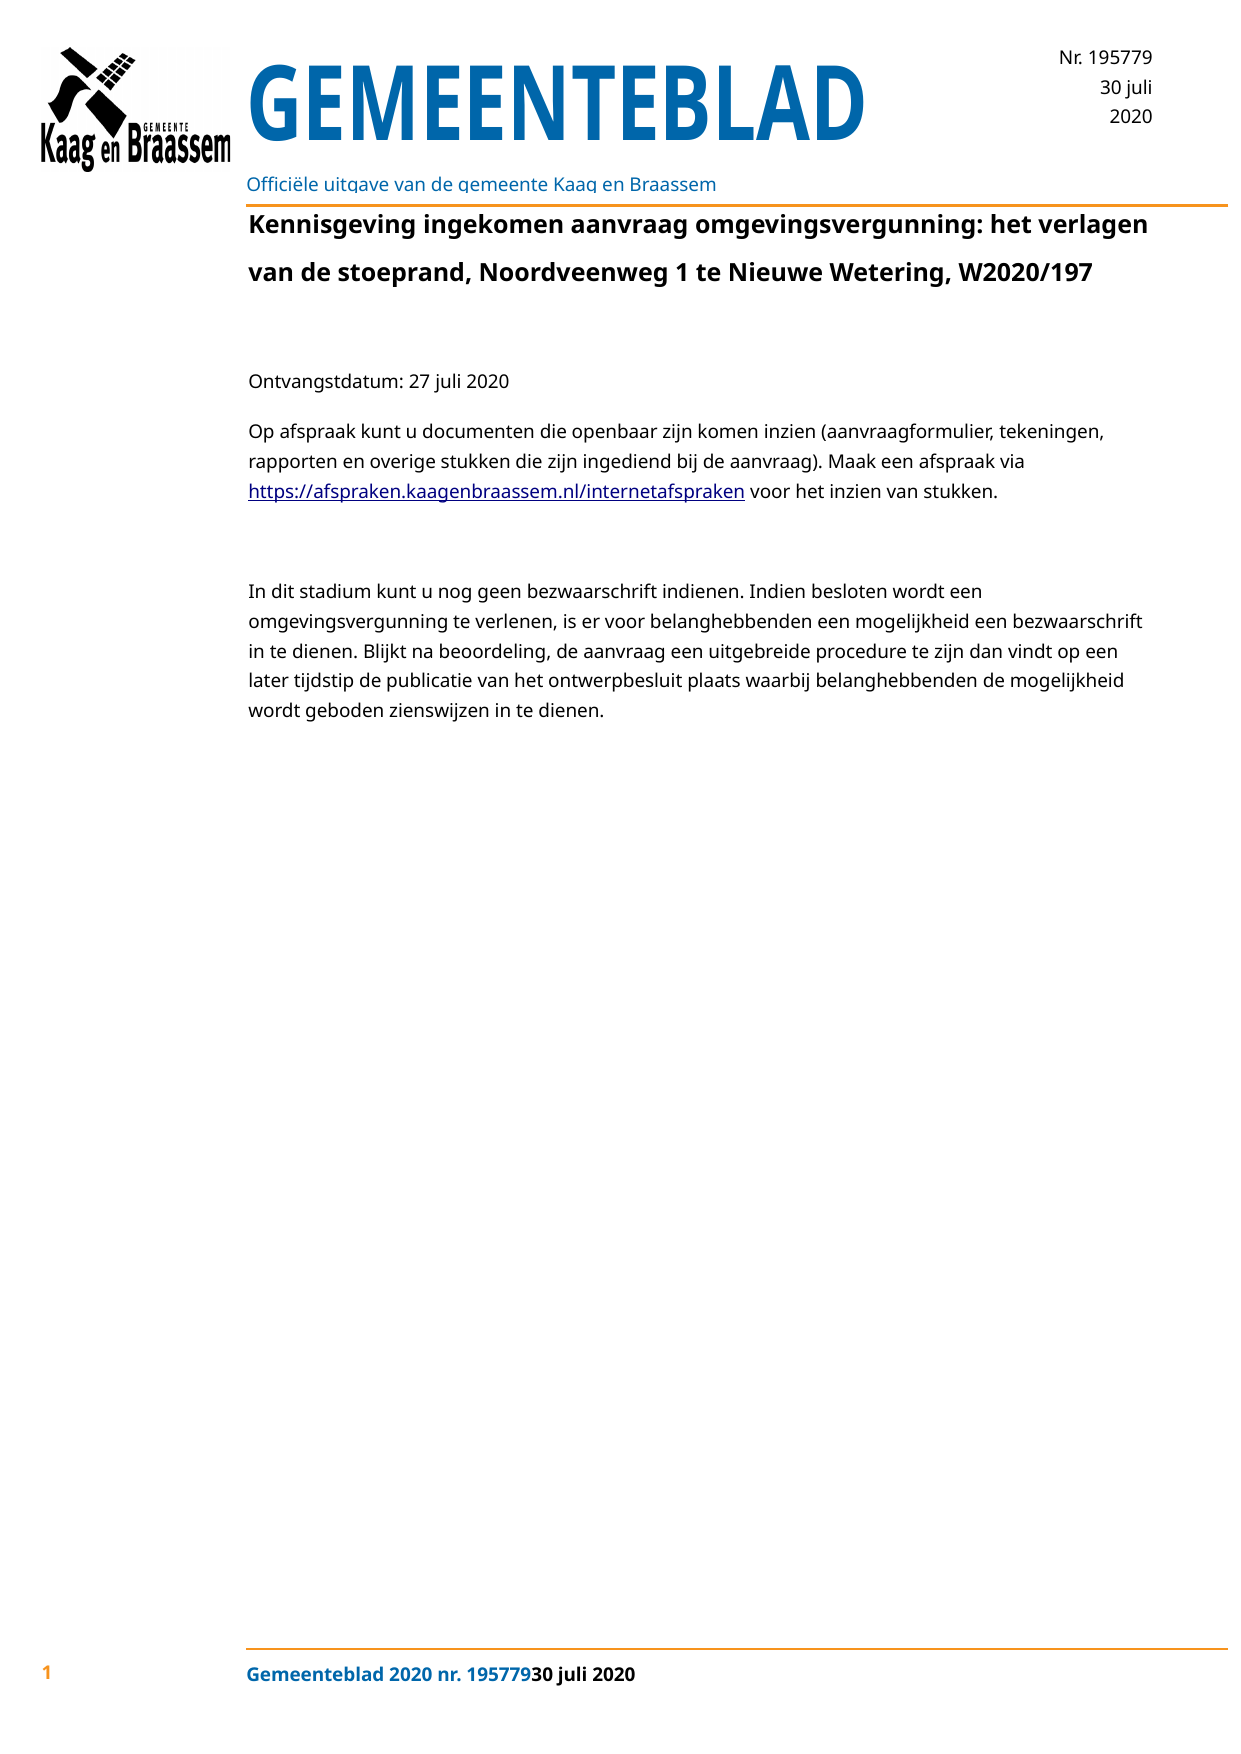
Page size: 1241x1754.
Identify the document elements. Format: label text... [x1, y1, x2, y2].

picture [41, 47, 231, 172]
text Kennisgeving ingekomen aanvraag omgevingsvergunning: het verlagen van de stoeprand, Noordveenweg 1 te Nieuwe Wetering, W2020/197 [248, 207, 1152, 288]
text Ontvangstdatum: 27 juli 2020 [248, 368, 1152, 394]
text Op afspraak kunt u documenten die openbaar zijn komen inzien (aanvraagformulier, tekeningen, rapporten en overige stukken die zijn ingediend bij de aanvraag). Maak een afspraak via https://afspraken.kaagenbraassem.nl/internetafspraken voor het inzien van stukken. [248, 419, 1152, 504]
text In dit stadium kunt u nog geen bezwaarschrift indienen. Indien besloten wordt een omgevingsvergunning te verlenen, is er voor belanghebbenden een mogelijkheid een bezwaarschrift in te dienen. Blijkt na beoordeling, de aanvraag een uitgebreide procedure te zijn dan vindt op een later tijdstip de publicatie van het ontwerpbesluit plaats waarbij belanghebbenden de mogelijkheid wordt geboden zienswijzen in te dienen. [248, 579, 1152, 723]
